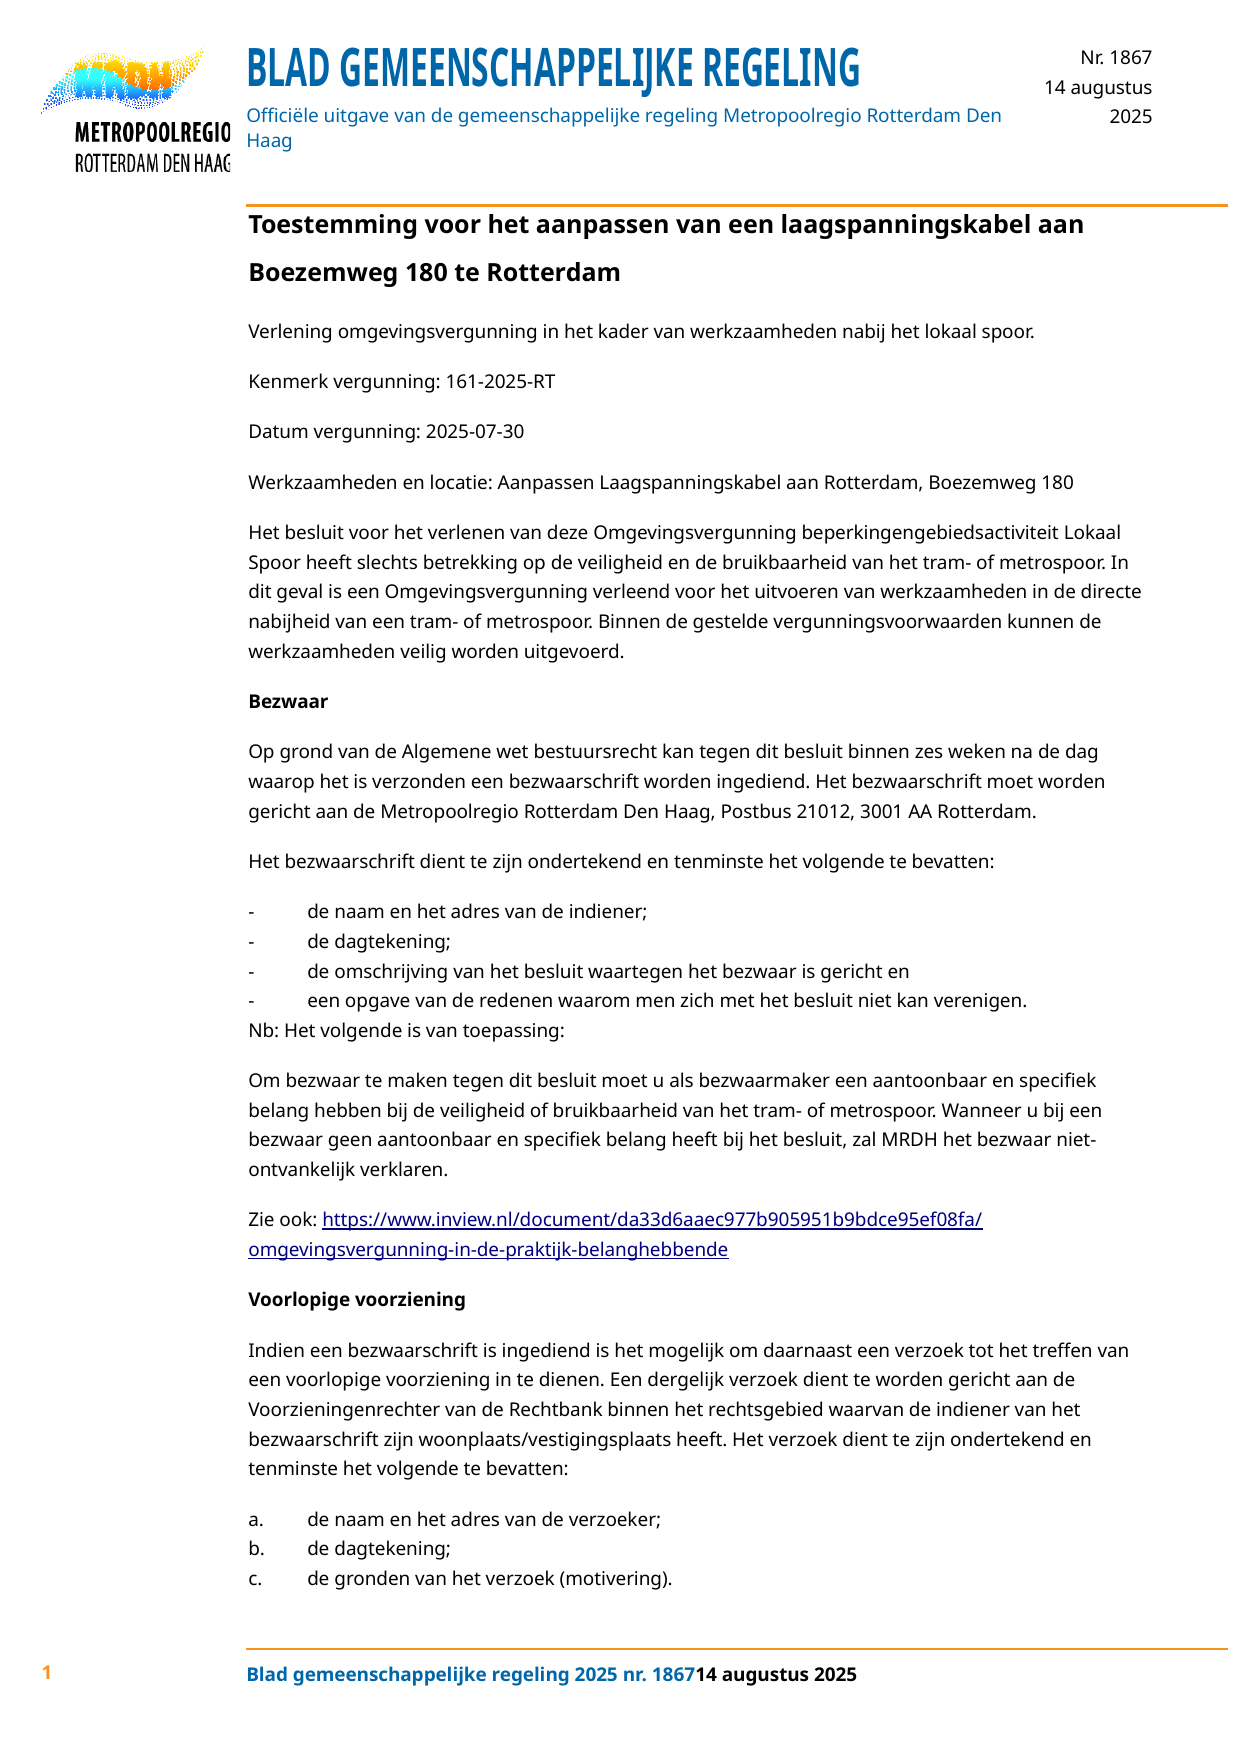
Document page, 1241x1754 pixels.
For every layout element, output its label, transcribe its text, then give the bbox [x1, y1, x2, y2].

list de gronden van het verzoek (motivering). [248, 1565, 1152, 1591]
list de naam en het adres van de indiener; [248, 899, 1152, 924]
list de dagtekening; [248, 1535, 1152, 1561]
list de omschrijving van het besluit waartegen het bezwaar is gericht en [248, 958, 1152, 984]
text Voorlopige voorziening [248, 1287, 1152, 1312]
text Op grond van de Algemene wet bestuursrecht kan tegen dit besluit binnen zes weken na de dag waarop het is verzonden een bezwaarschrift worden ingediend. Het bezwaarschrift moet worden gericht aan de Metropoolregio Rotterdam Den Haag, Postbus 21012, 3001 AA Rotterdam. [248, 739, 1152, 824]
text Om bezwaar te maken tegen dit besluit moet u als bezwaarmaker een aantoonbaar en specifiek belang hebben bij de veiligheid of bruikbaarheid van het tram- of metrospoor. Wanneer u bij een bezwaar geen aantoonbaar en specifiek belang heeft bij het besluit, zal MRDH het bezwaar niet-ontvankelijk verklaren. [248, 1067, 1152, 1182]
text Toestemming voor het aanpassen van een laagspanningskabel aan Boezemweg 180 te Rotterdam [248, 207, 1152, 288]
text Indien een bezwaarschrift is ingediend is het mogelijk om daarnaast een verzoek tot het treffen van een voorlopige voorziening in te dienen. Een dergelijk verzoek dient te worden gericht aan de Voorzieningenrechter van de Rechtbank binnen het rechtsgebied waarvan de indiener van het bezwaarschrift zijn woonplaats/vestigingsplaats heeft. Het verzoek dient te zijn ondertekend en tenminste het volgende te bevatten: [248, 1337, 1152, 1481]
text Werkzaamheden en locatie: Aanpassen Laagspanningskabel aan Rotterdam, Boezemweg 180 [248, 469, 1152, 495]
text Bezwaar [248, 688, 1152, 714]
list een opgave van de redenen waarom men zich met het besluit niet kan verenigen. [248, 987, 1152, 1013]
list de naam en het adres van de verzoeker; [248, 1506, 1152, 1532]
picture [41, 47, 231, 172]
text Datum vergunning: 2025-07-30 [248, 419, 1152, 444]
text Het besluit voor het verlenen van deze Omgevingsvergunning beperkingengebiedsactiviteit Lokaal Spoor heeft slechts betrekking op de veiligheid en de bruikbaarheid van het tram- of metrospoor. In dit geval is een Omgevingsvergunning verleend voor het uitvoeren van werkzaamheden in de directe nabijheid van een tram- of metrospoor. Binnen de gestelde vergunningsvoorwaarden kunnen de werkzaamheden veilig worden uitgevoerd. [248, 519, 1152, 664]
text Het bezwaarschrift dient te zijn ondertekend en tenminste het volgende te bevatten: [248, 848, 1152, 874]
text Verlening omgevingsvergunning in het kader van werkzaamheden nabij het lokaal spoor. [248, 318, 1152, 344]
list de dagtekening; [248, 928, 1152, 954]
text Nb: Het volgende is van toepassing: [248, 1017, 1152, 1043]
text Kenmerk vergunning: 161-2025-RT [248, 368, 1152, 394]
text Zie ook: https://www.inview.nl/document/da33d6aaec977b905951b9bdce95ef08fa/omgevingsvergunning-in-de-praktijk-belanghebbende [248, 1207, 1152, 1262]
